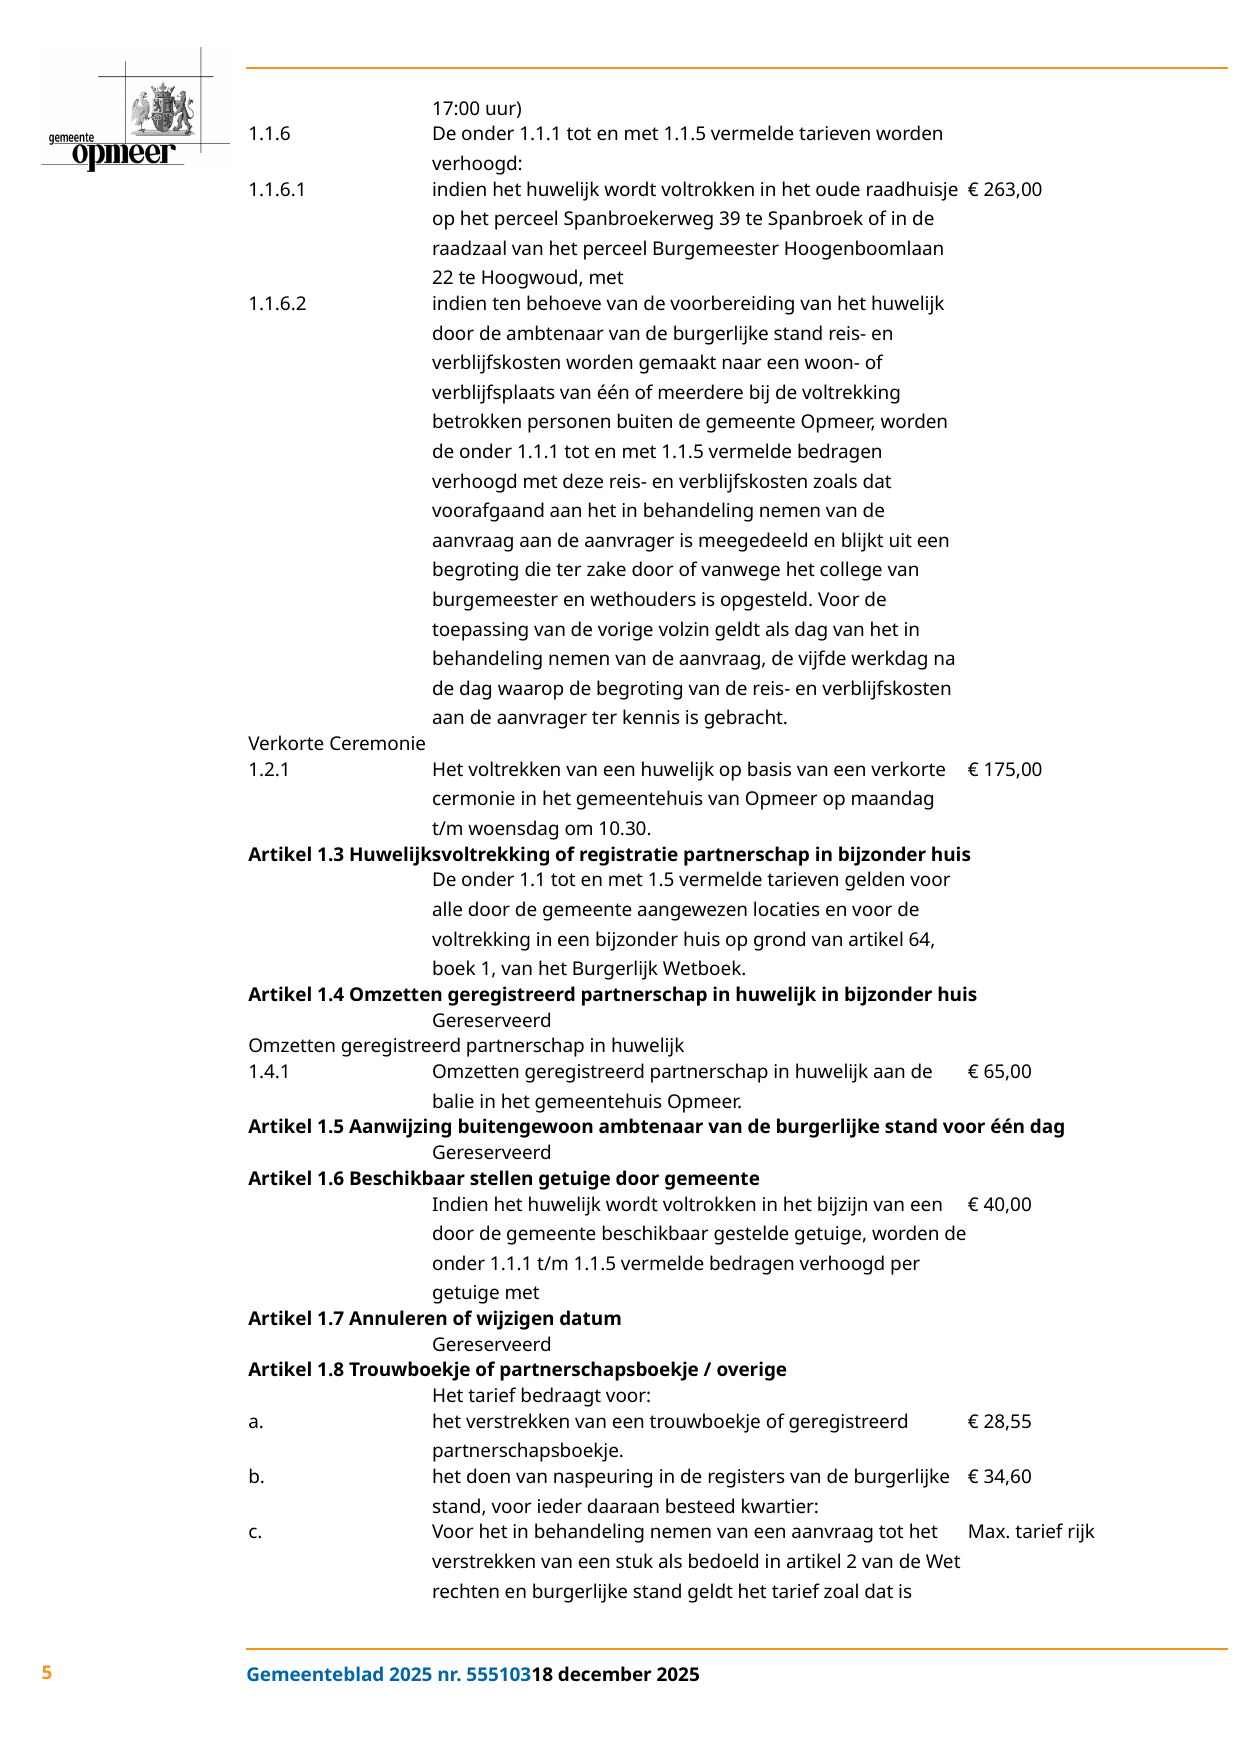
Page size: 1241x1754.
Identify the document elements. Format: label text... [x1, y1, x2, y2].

table_cell € 28,55 [968, 1408, 1152, 1463]
table_cell € 175,00 [968, 756, 1152, 841]
table_cell Voor het in behandeling nemen van een aanvraag tot het verstrekken van een stuk als bedoeld in artikel 2 van de Wet rechten en burgerlijke stand geldt het tarief zoal dat is [432, 1519, 968, 1604]
table_cell b. [248, 1464, 432, 1519]
table_cell De onder 1.1 tot en met 1.5 vermelde tarieven gelden voor alle door de gemeente aangewezen locaties en voor de voltrekking in een bijzonder huis op grond van artikel 64, boek 1, van het Burgerlijk Wetboek. [432, 867, 968, 981]
table_cell [248, 1139, 432, 1165]
table_cell € 263,00 [968, 176, 1152, 290]
table_cell Gereserveerd [432, 1139, 968, 1165]
table_cell Omzetten geregistreerd partnerschap in huwelijk aan de balie in het gemeentehuis Opmeer. [432, 1058, 968, 1113]
table_cell € 34,60 [968, 1464, 1152, 1519]
table_cell Het tarief bedraagt voor: [432, 1383, 968, 1408]
table_cell Gereserveerd [432, 1331, 968, 1357]
table_cell De onder 1.1.1 tot en met 1.1.5 vermelde tarieven worden verhoogd: [432, 121, 968, 176]
table_cell € 40,00 [968, 1191, 1152, 1305]
table_cell [968, 867, 1152, 981]
table_cell [968, 1139, 1152, 1165]
table_cell Artikel 1.5 Aanwijzing buitengewoon ambtenaar van de burgerlijke stand voor één dag [248, 1114, 1152, 1139]
table_cell Artikel 1.6 Beschikbaar stellen getuige door gemeente [248, 1165, 1152, 1191]
table_cell [968, 1383, 1152, 1408]
table_cell a. [248, 1408, 432, 1463]
table_cell Artikel 1.7 Annuleren of wijzigen datum [248, 1305, 1152, 1331]
table_cell 1.1.6 [248, 121, 432, 176]
table_cell [248, 95, 432, 121]
table_cell 1.1.6.2 [248, 290, 432, 730]
table_cell Gereserveerd [432, 1007, 968, 1032]
table_cell Artikel 1.3 Huwelijksvoltrekking of registratie partnerschap in bijzonder huis [248, 841, 1152, 867]
table_cell € 65,00 [968, 1058, 1152, 1113]
table_cell 1.1.6.1 [248, 176, 432, 290]
table_cell [968, 1331, 1152, 1357]
table_cell 1.2.1 [248, 756, 432, 841]
table_cell het verstrekken van een trouwboekje of geregistreerd partnerschapsboekje. [432, 1408, 968, 1463]
table_cell Artikel 1.4 Omzetten geregistreerd partnerschap in huwelijk in bijzonder huis [248, 981, 1152, 1007]
table_cell Indien het huwelijk wordt voltrokken in het bijzijn van een door de gemeente beschikbaar gestelde getuige, worden de onder 1.1.1 t/m 1.1.5 vermelde bedragen verhoogd per getuige met [432, 1191, 968, 1305]
table_cell indien het huwelijk wordt voltrokken in het oude raadhuisje op het perceel Spanbroekerweg 39 te Spanbroek of in de raadzaal van het perceel Burgemeester Hoogenboomlaan 22 te Hoogwoud, met [432, 176, 968, 290]
table_cell Het voltrekken van een huwelijk op basis van een verkorte cermonie in het gemeentehuis van Opmeer op maandag t/m woensdag om 10.30. [432, 756, 968, 841]
table_cell 17:00 uur) [432, 95, 968, 121]
picture [41, 47, 231, 172]
table_cell [248, 867, 432, 981]
table_cell [968, 290, 1152, 730]
table_cell [248, 1007, 432, 1032]
table_cell [248, 1191, 432, 1305]
table_cell [968, 1007, 1152, 1032]
table_cell Max. tarief rijk [968, 1519, 1152, 1604]
table_cell [968, 95, 1152, 121]
table_cell het doen van naspeuring in de registers van de burgerlijke stand, voor ieder daaraan besteed kwartier: [432, 1464, 968, 1519]
table_cell Omzetten geregistreerd partnerschap in huwelijk [248, 1033, 1152, 1058]
table_cell indien ten behoeve van de voorbereiding van het huwelijk door de ambtenaar van de burgerlijke stand reis- en verblijfskosten worden gemaakt naar een woon- of verblijfsplaats van één of meerdere bij de voltrekking betrokken personen buiten de gemeente Opmeer, worden de onder 1.1.1 tot en met 1.1.5 vermelde bedragen verhoogd met deze reis- en verblijfskosten zoals dat voorafgaand aan het in behandeling nemen van de aanvraag aan de aanvrager is meegedeeld en blijkt uit een begroting die ter zake door of vanwege het college van burgemeester en wethouders is opgesteld. Voor de toepassing van de vorige volzin geldt als dag van het in behandeling nemen van de aanvraag, de vijfde werkdag na de dag waarop de begroting van de reis- en verblijfskosten aan de aanvrager ter kennis is gebracht. [432, 290, 968, 730]
table_cell Verkorte Ceremonie [248, 730, 1152, 756]
table_cell Artikel 1.8 Trouwboekje of partnerschapsboekje / overige [248, 1357, 1152, 1382]
table_cell c. [248, 1519, 432, 1604]
table_cell [248, 1331, 432, 1357]
table_cell 1.4.1 [248, 1058, 432, 1113]
table_cell [248, 1383, 432, 1408]
table_cell [968, 121, 1152, 176]
